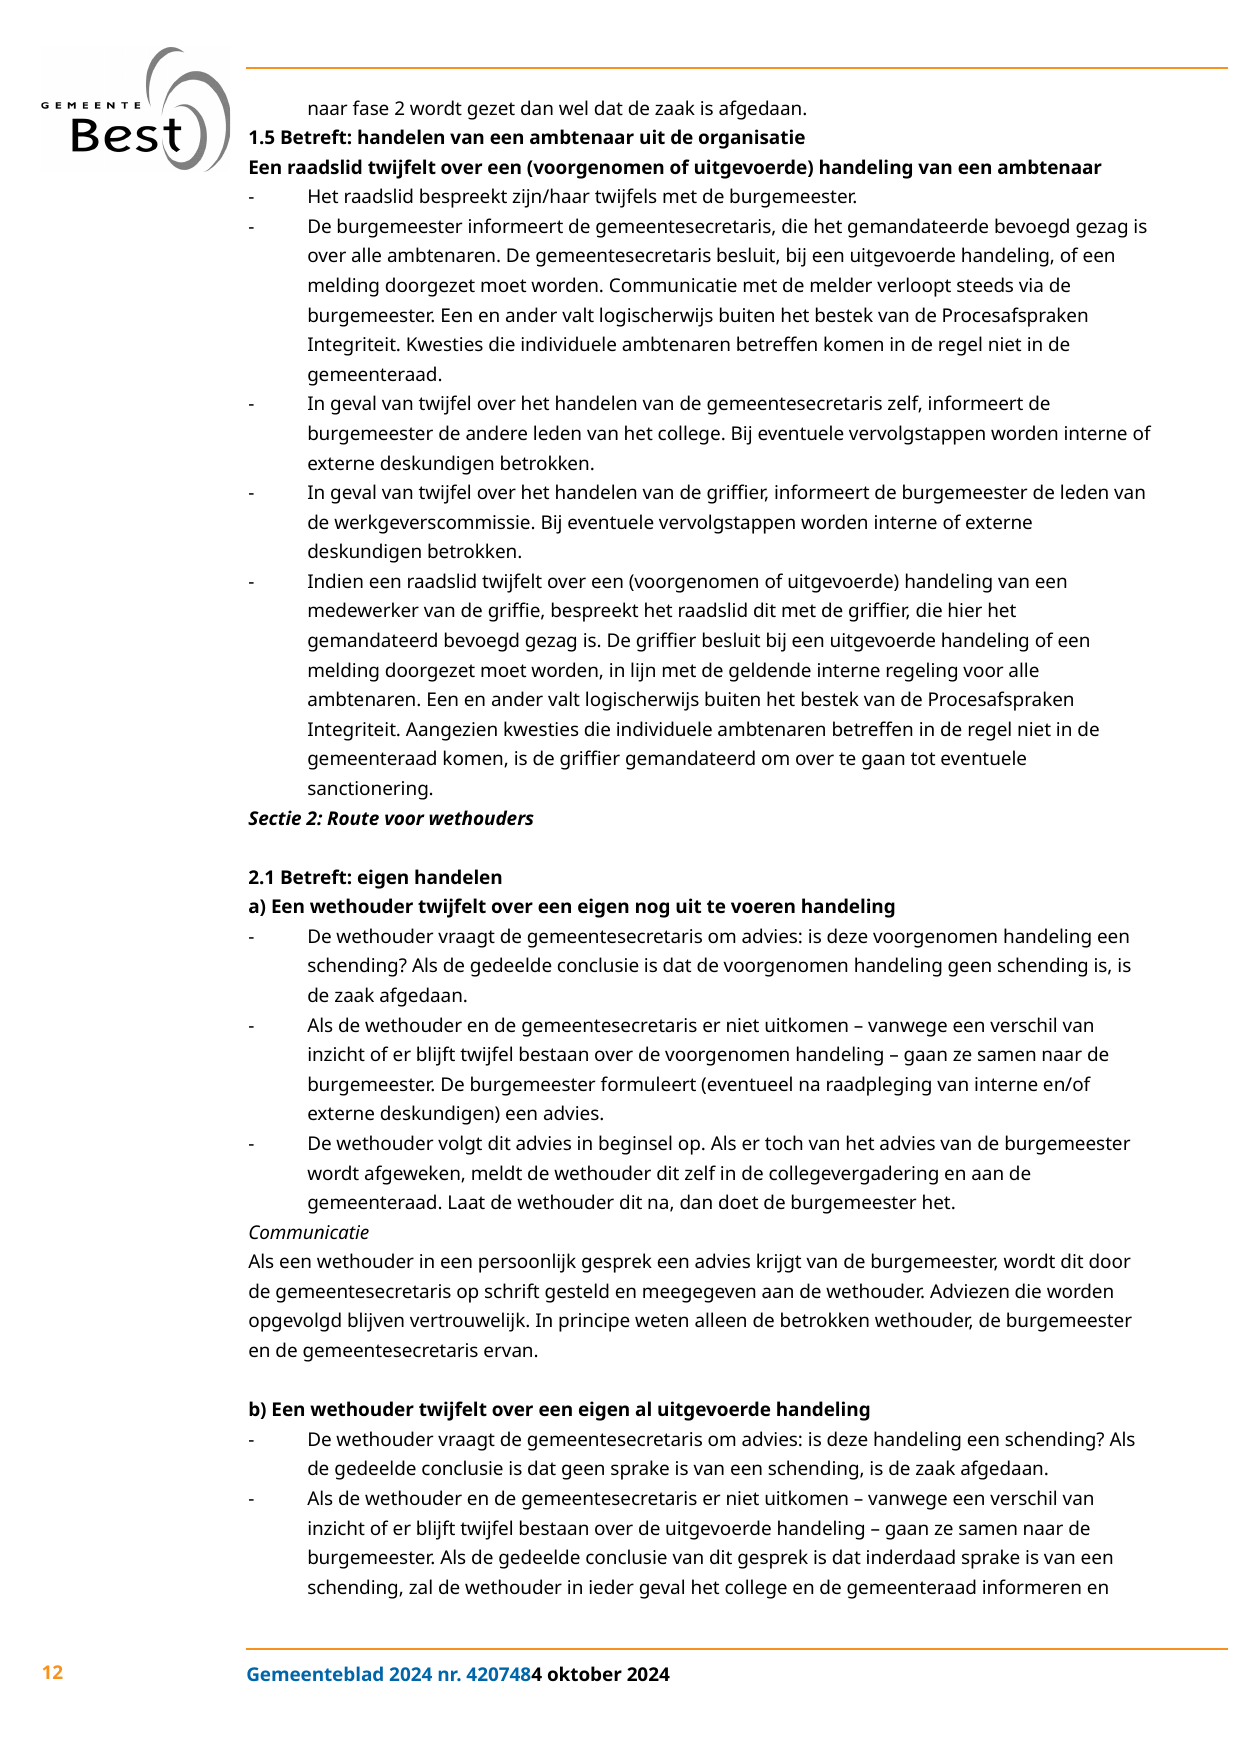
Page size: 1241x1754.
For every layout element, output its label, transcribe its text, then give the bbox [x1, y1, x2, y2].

picture [41, 47, 231, 172]
list naar fase 2 wordt gezet dan wel dat de zaak is afgedaan. [248, 95, 1152, 121]
text Een raadslid twijfelt over een (voorgenomen of uitgevoerde) handeling van een ambtenaar [248, 154, 1152, 180]
text 2.1 Betreft: eigen handelen [248, 864, 1152, 890]
list De burgemeester informeert de gemeentesecretaris, die het gemandateerde bevoegd gezag is over alle ambtenaren. De gemeentesecretaris besluit, bij een uitgevoerde handeling, of een melding doorgezet moet worden. Communicatie met de melder verloopt steeds via de burgemeester. Een en ander valt logischerwijs buiten het bestek van de Procesafspraken Integriteit. Kwesties die individuele ambtenaren betreffen komen in de regel niet in de gemeenteraad. [248, 213, 1152, 387]
text 1.5 Betreft: handelen van een ambtenaar uit de organisatie [248, 124, 1152, 150]
text Als een wethouder in een persoonlijk gesprek een advies krijgt van de burgemeester, wordt dit door de gemeentesecretaris op schrift gesteld en meegegeven aan de wethouder. Adviezen die worden opgevolgd blijven vertrouwelijk. In principe weten alleen de betrokken wethouder, de burgemeester en de gemeentesecretaris ervan. [248, 1248, 1152, 1363]
list In geval van twijfel over het handelen van de griffier, informeert de burgemeester de leden van de werkgeverscommissie. Bij eventuele vervolgstappen worden interne of externe deskundigen betrokken. [248, 479, 1152, 564]
list Indien een raadslid twijfelt over een (voorgenomen of uitgevoerde) handeling van een medewerker van de griffie, bespreekt het raadslid dit met de griffier, die hier het gemandateerd bevoegd gezag is. De griffier besluit bij een uitgevoerde handeling of een melding doorgezet moet worden, in lijn met de geldende interne regeling voor alle ambtenaren. Een en ander valt logischerwijs buiten het bestek van de Procesafspraken Integriteit. Aangezien kwesties die individuele ambtenaren betreffen in de regel niet in de gemeenteraad komen, is de griffier gemandateerd om over te gaan tot eventuele sanctionering. [248, 568, 1152, 801]
text Sectie 2: Route voor wethouders [248, 805, 1152, 831]
text Communicatie [248, 1219, 1152, 1245]
list De wethouder volgt dit advies in beginsel op. Als er toch van het advies van de burgemeester wordt afgeweken, meldt de wethouder dit zelf in de collegevergadering en aan de gemeenteraad. Laat de wethouder dit na, dan doet de burgemeester het. [248, 1130, 1152, 1215]
list Als de wethouder en de gemeentesecretaris er niet uitkomen – vanwege een verschil van inzicht of er blijft twijfel bestaan over de uitgevoerde handeling – gaan ze samen naar de burgemeester. Als de gedeelde conclusie van dit gesprek is dat inderdaad sprake is van een schending, zal de wethouder in ieder geval het college en de gemeenteraad informeren en [248, 1485, 1152, 1600]
list Het raadslid bespreekt zijn/haar twijfels met de burgemeester. [248, 183, 1152, 209]
list In geval van twijfel over het handelen van de gemeentesecretaris zelf, informeert de burgemeester de andere leden van het college. Bij eventuele vervolgstappen worden interne of externe deskundigen betrokken. [248, 391, 1152, 476]
text b) Een wethouder twijfelt over een eigen al uitgevoerde handeling [248, 1396, 1152, 1422]
text a) Een wethouder twijfelt over een eigen nog uit te voeren handeling [248, 893, 1152, 919]
list De wethouder vraagt de gemeentesecretaris om advies: is deze voorgenomen handeling een schending? Als de gedeelde conclusie is dat de voorgenomen handeling geen schending is, is de zaak afgedaan. [248, 923, 1152, 1008]
list De wethouder vraagt de gemeentesecretaris om advies: is deze handeling een schending? Als de gedeelde conclusie is dat geen sprake is van een schending, is de zaak afgedaan. [248, 1426, 1152, 1481]
list Als de wethouder en de gemeentesecretaris er niet uitkomen – vanwege een verschil van inzicht of er blijft twijfel bestaan over de voorgenomen handeling – gaan ze samen naar de burgemeester. De burgemeester formuleert (eventueel na raadpleging van interne en/of externe deskundigen) een advies. [248, 1012, 1152, 1126]
